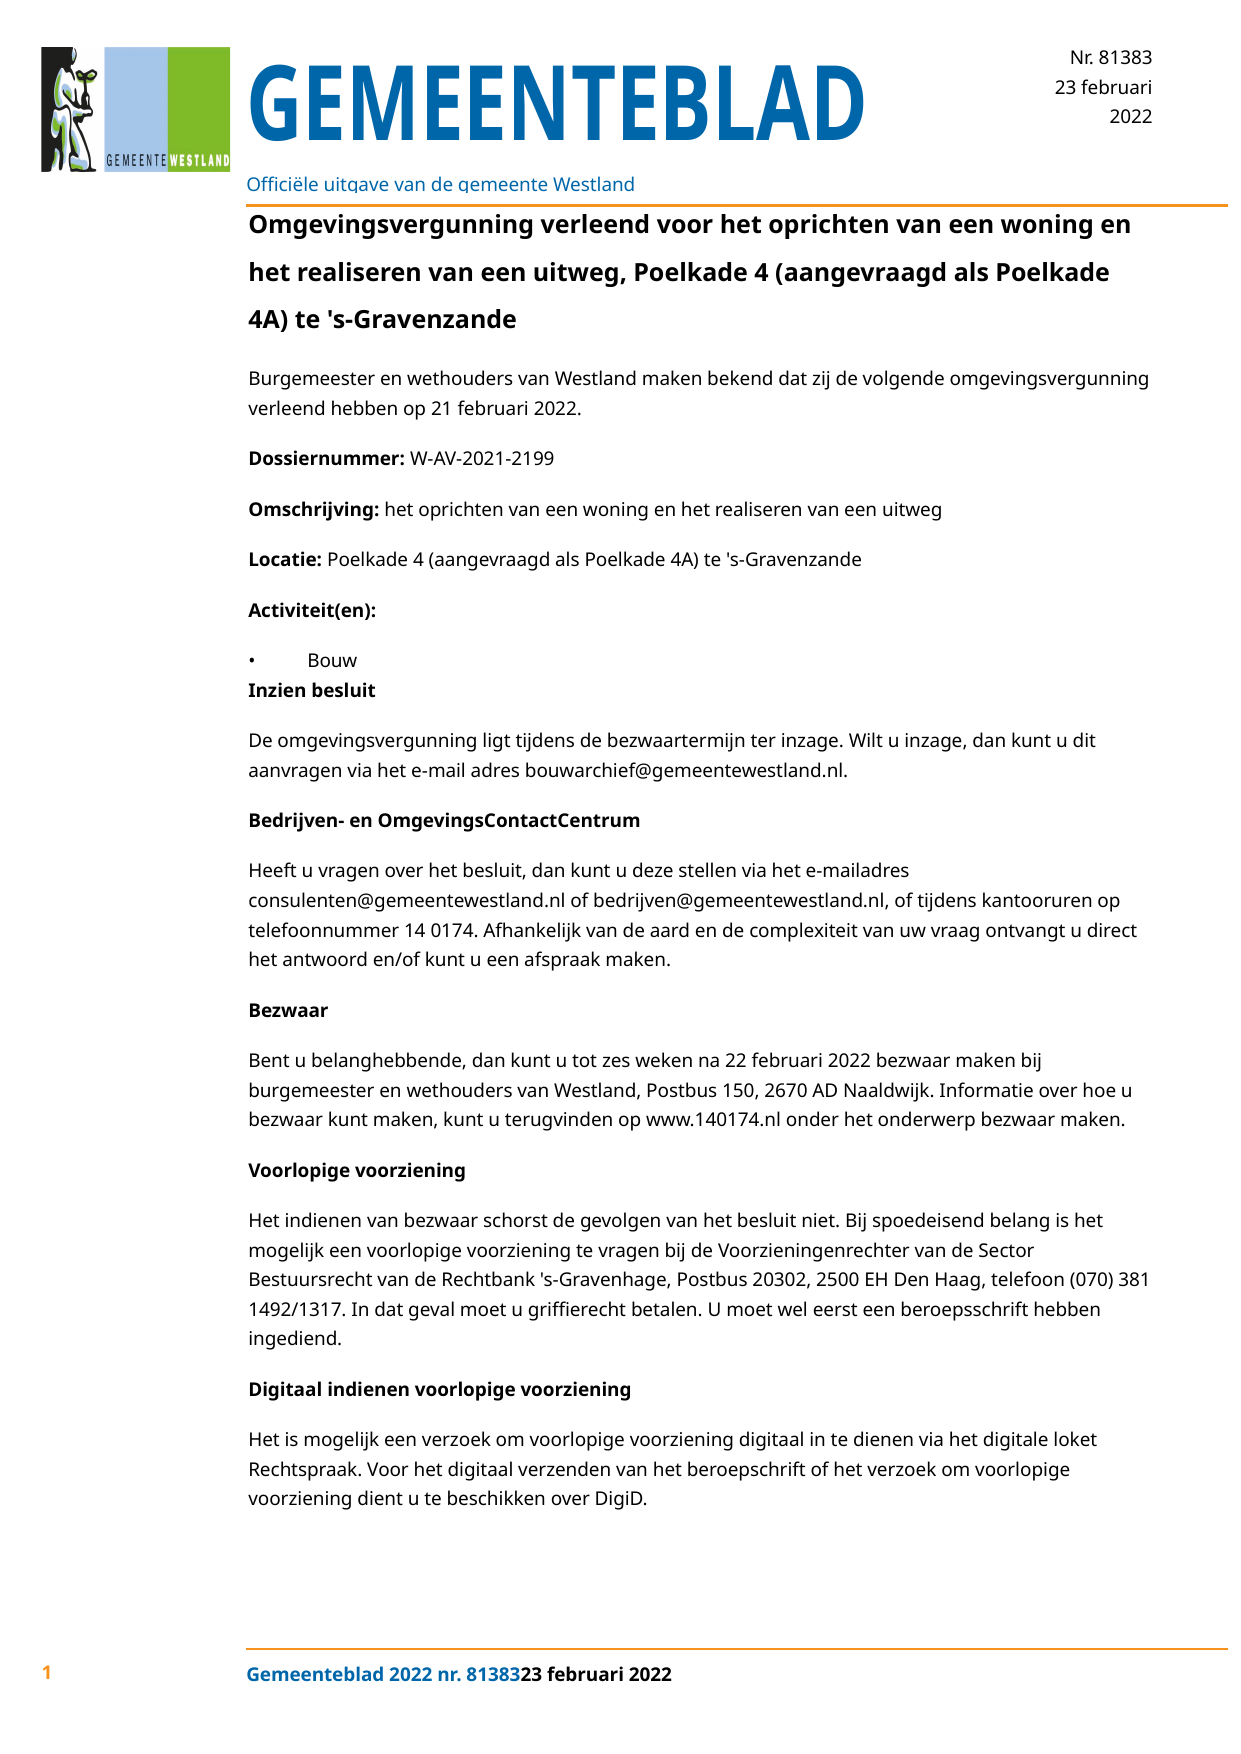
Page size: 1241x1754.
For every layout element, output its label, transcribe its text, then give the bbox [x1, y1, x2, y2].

text Digitaal indienen voorlopige voorziening [248, 1376, 1152, 1402]
text Bent u belanghebbende, dan kunt u tot zes weken na 22 februari 2022 bezwaar maken bij burgemeester en wethouders van Westland, Postbus 150, 2670 AD Naaldwijk. Informatie over hoe u bezwaar kunt maken, kunt u terugvinden op www.140174.nl onder het onderwerp bezwaar maken. [248, 1047, 1152, 1132]
text Omgevingsvergunning verleend voor het oprichten van een woning en het realiseren van een uitweg, Poelkade 4 (aangevraagd als Poelkade 4A) te 's-Gravenzande [248, 207, 1152, 336]
text Het indienen van bezwaar schorst de gevolgen van het besluit niet. Bij spoedeisend belang is het mogelijk een voorlopige voorziening te vragen bij de Voorzieningenrechter van de Sector Bestuursrecht van de Rechtbank 's-Gravenhage, Postbus 20302, 2500 EH Den Haag, telefoon (070) 381 1492/1317. In dat geval moet u griffierecht betalen. U moet wel eerst een beroepsschrift hebben ingediend. [248, 1207, 1152, 1351]
picture [41, 47, 231, 172]
text Dossiernummer: W-AV-2021-2199 [248, 446, 1152, 471]
text Bedrijven- en OmgevingsContactCentrum [248, 807, 1152, 833]
text Voorlopige voorziening [248, 1157, 1152, 1182]
list Bouw [248, 647, 1152, 673]
text Het is mogelijk een verzoek om voorlopige voorziening digitaal in te dienen via het digitale loket Rechtspraak. Voor het digitaal verzenden van het beroepschrift of het verzoek om voorlopige voorziening dient u te beschikken over DigiD. [248, 1426, 1152, 1511]
text Heeft u vragen over het besluit, dan kunt u deze stellen via het e-mailadres consulenten@gemeentewestland.nl of bedrijven@gemeentewestland.nl, of tijdens kantooruren op telefoonnummer 14 0174. Afhankelijk van de aard en de complexiteit van uw vraag ontvangt u direct het antwoord en/of kunt u een afspraak maken. [248, 858, 1152, 972]
text Burgemeester en wethouders van Westland maken bekend dat zij de volgende omgevingsvergunning verleend hebben op 21 februari 2022. [248, 366, 1152, 421]
text Locatie: Poelkade 4 (aangevraagd als Poelkade 4A) te 's-Gravenzande [248, 546, 1152, 572]
text De omgevingsvergunning ligt tijdens de bezwaartermijn ter inzage. Wilt u inzage, dan kunt u dit aanvragen via het e-mail adres bouwarchief@gemeentewestland.nl. [248, 727, 1152, 782]
text Activiteit(en): [248, 597, 1152, 622]
text Inzien besluit [248, 677, 1152, 702]
text Omschrijving: het oprichten van een woning en het realiseren van een uitweg [248, 496, 1152, 522]
text Bezwaar [248, 997, 1152, 1022]
